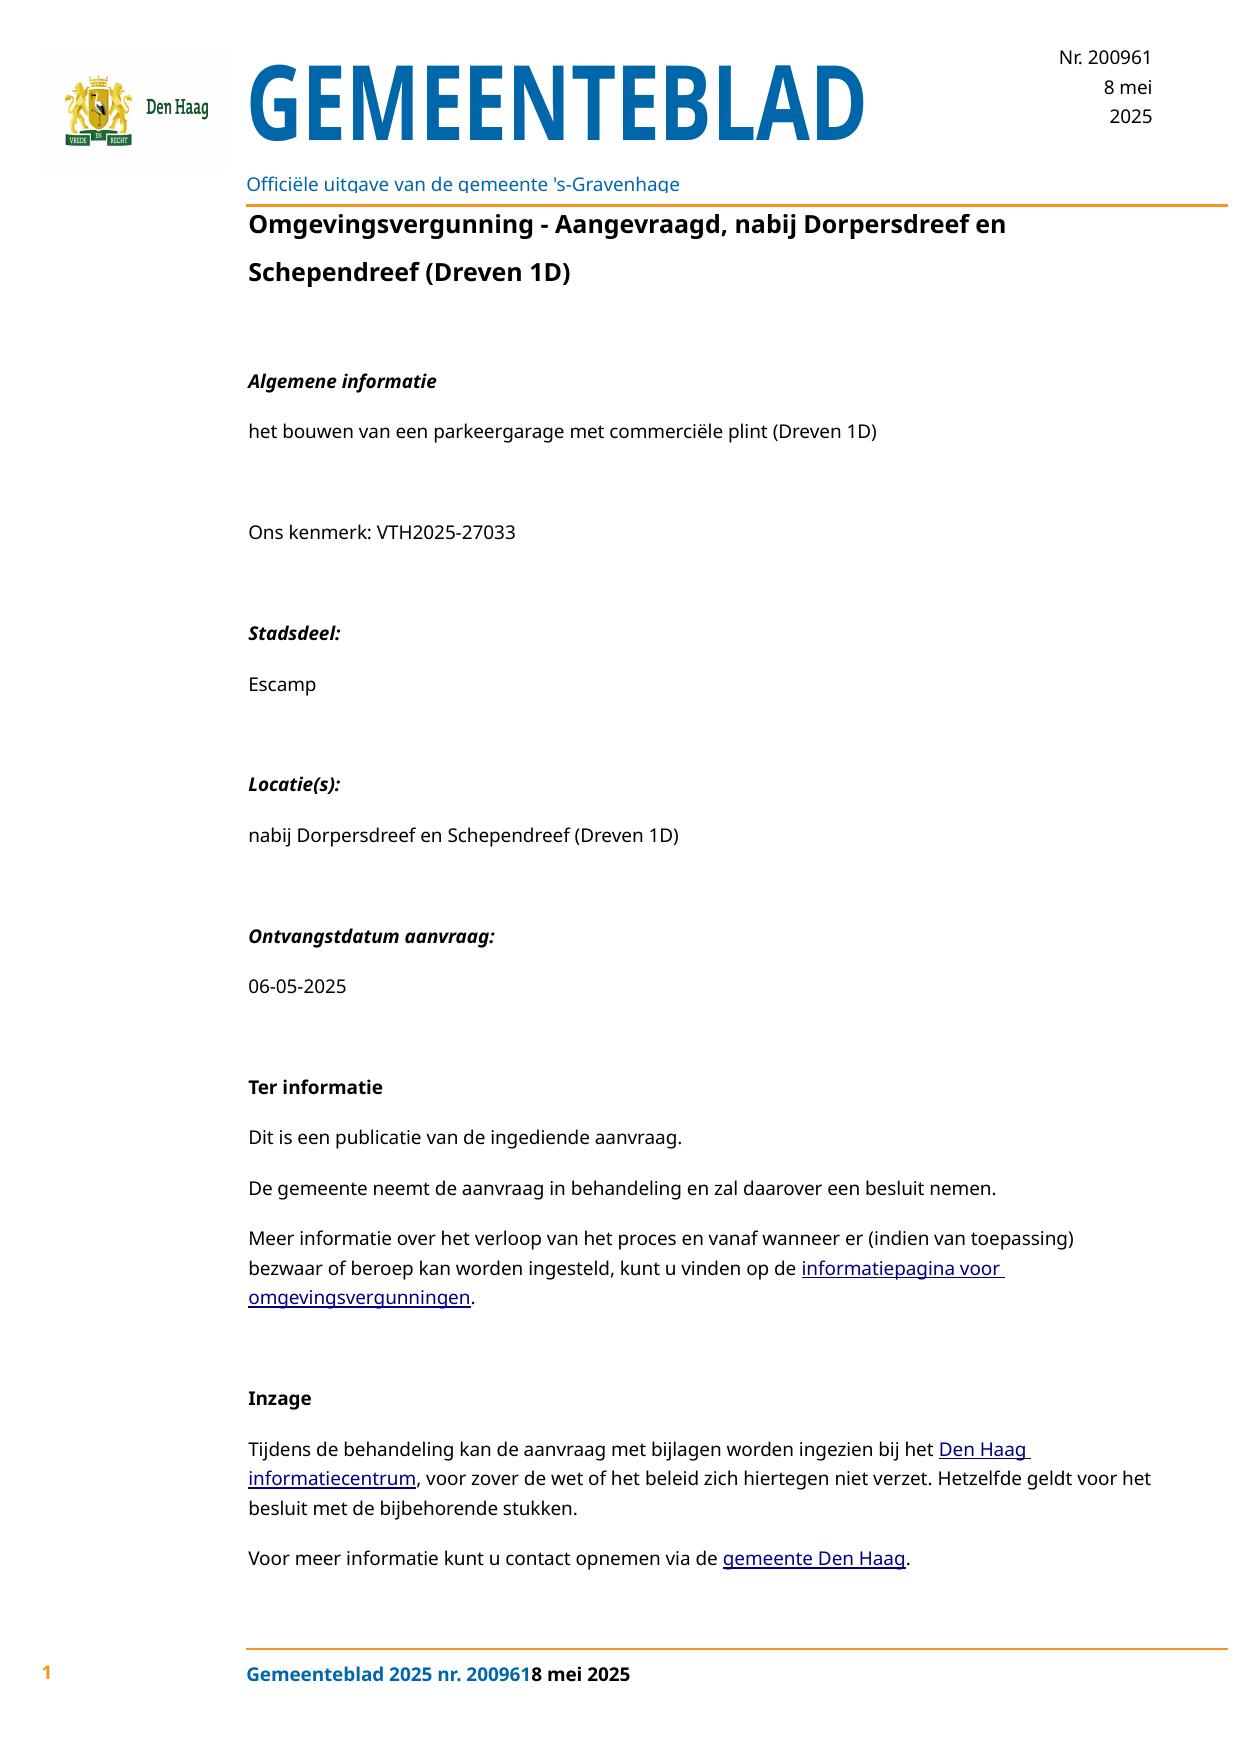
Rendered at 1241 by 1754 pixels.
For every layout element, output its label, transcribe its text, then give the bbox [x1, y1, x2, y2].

text Voor meer informatie kunt u contact opnemen via de gemeente Den Haag. [248, 1545, 1152, 1571]
text 06-05-2025 [248, 973, 1152, 999]
text Escamp [248, 671, 1152, 697]
text nabij Dorpersdreef en Schependreef (Dreven 1D) [248, 822, 1152, 848]
text Locatie(s): [248, 772, 1152, 797]
picture [41, 47, 231, 172]
text Algemene informatie [248, 368, 1152, 394]
text Inzage [248, 1385, 1152, 1411]
text De gemeente neemt de aanvraag in behandeling en zal daarover een besluit nemen. [248, 1175, 1152, 1201]
text Meer informatie over het verloop van het proces en vanaf wanneer er (indien van toepassing) bezwaar of beroep kan worden ingesteld, kunt u vinden op de informatiepagina voor omgevingsvergunningen. [248, 1225, 1152, 1310]
text het bouwen van een parkeergarage met commerciële plint (Dreven 1D) [248, 419, 1152, 444]
text Omgevingsvergunning - Aangevraagd, nabij Dorpersdreef en Schependreef (Dreven 1D) [248, 207, 1152, 288]
text Dit is een publicatie van de ingediende aanvraag. [248, 1124, 1152, 1150]
text Ontvangstdatum aanvraag: [248, 923, 1152, 949]
text Stadsdeel: [248, 620, 1152, 646]
text Ter informatie [248, 1074, 1152, 1100]
text Tijdens de behandeling kan de aanvraag met bijlagen worden ingezien bij het Den Haag informatiecentrum, voor zover de wet of het beleid zich hiertegen niet verzet. Hetzelfde geldt voor het besluit met de bijbehorende stukken. [248, 1436, 1152, 1521]
text Ons kenmerk: VTH2025-27033 [248, 519, 1152, 545]
